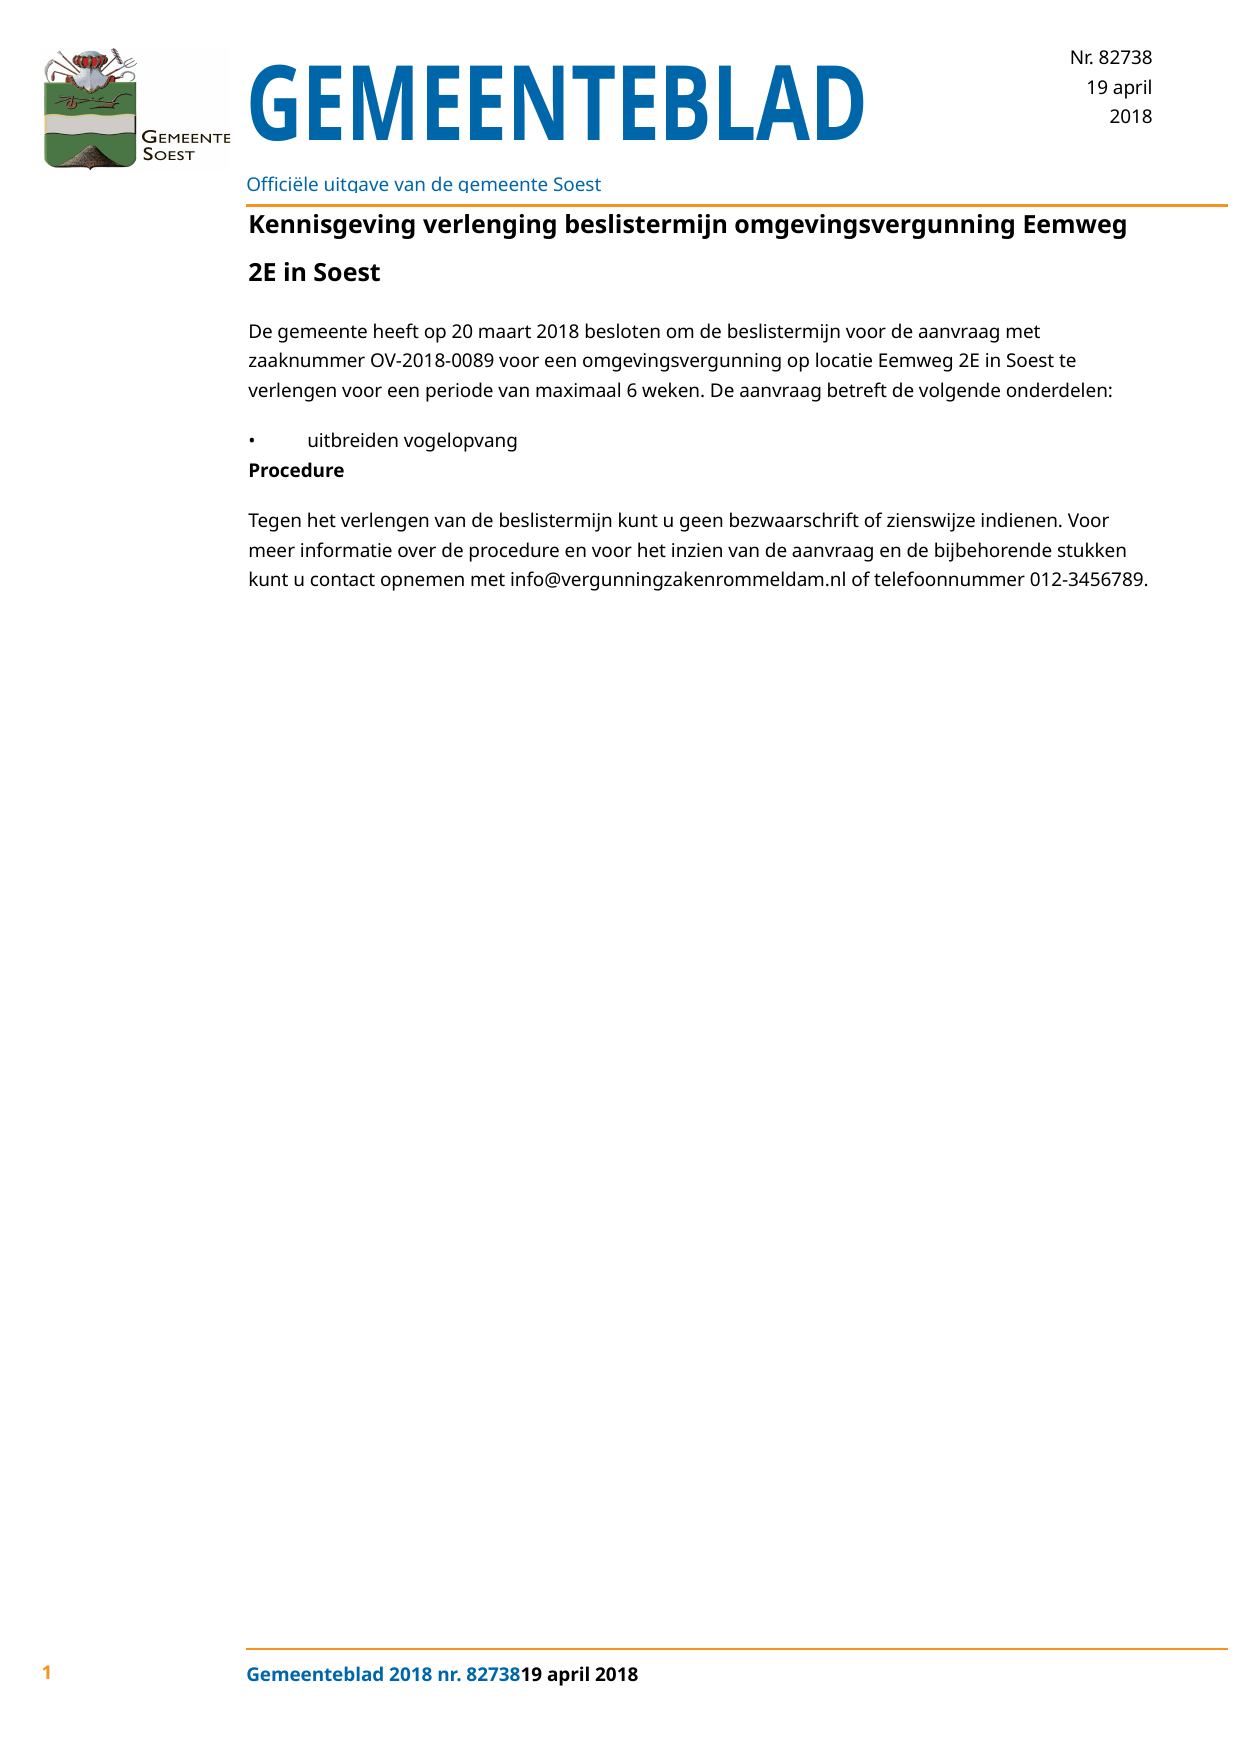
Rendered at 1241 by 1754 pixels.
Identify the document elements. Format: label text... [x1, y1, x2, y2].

text Procedure [248, 457, 1152, 483]
list uitbreiden vogelopvang [248, 427, 1152, 453]
picture [41, 47, 231, 172]
text De gemeente heeft op 20 maart 2018 besloten om de beslistermijn voor de aanvraag met zaaknummer OV-2018-0089 voor een omgevingsvergunning op locatie Eemweg 2E in Soest te verlengen voor een periode van maximaal 6 weken. De aanvraag betreft de volgende onderdelen: [248, 318, 1152, 403]
text Kennisgeving verlenging beslistermijn omgevingsvergunning Eemweg 2E in Soest [248, 207, 1152, 288]
text Tegen het verlengen van de beslistermijn kunt u geen bezwaarschrift of zienswijze indienen. Voor meer informatie over de procedure en voor het inzien van de aanvraag en de bijbehorende stukken kunt u contact opnemen met info@vergunningzakenrommeldam.nl of telefoonnummer 012-3456789. [248, 507, 1152, 592]
